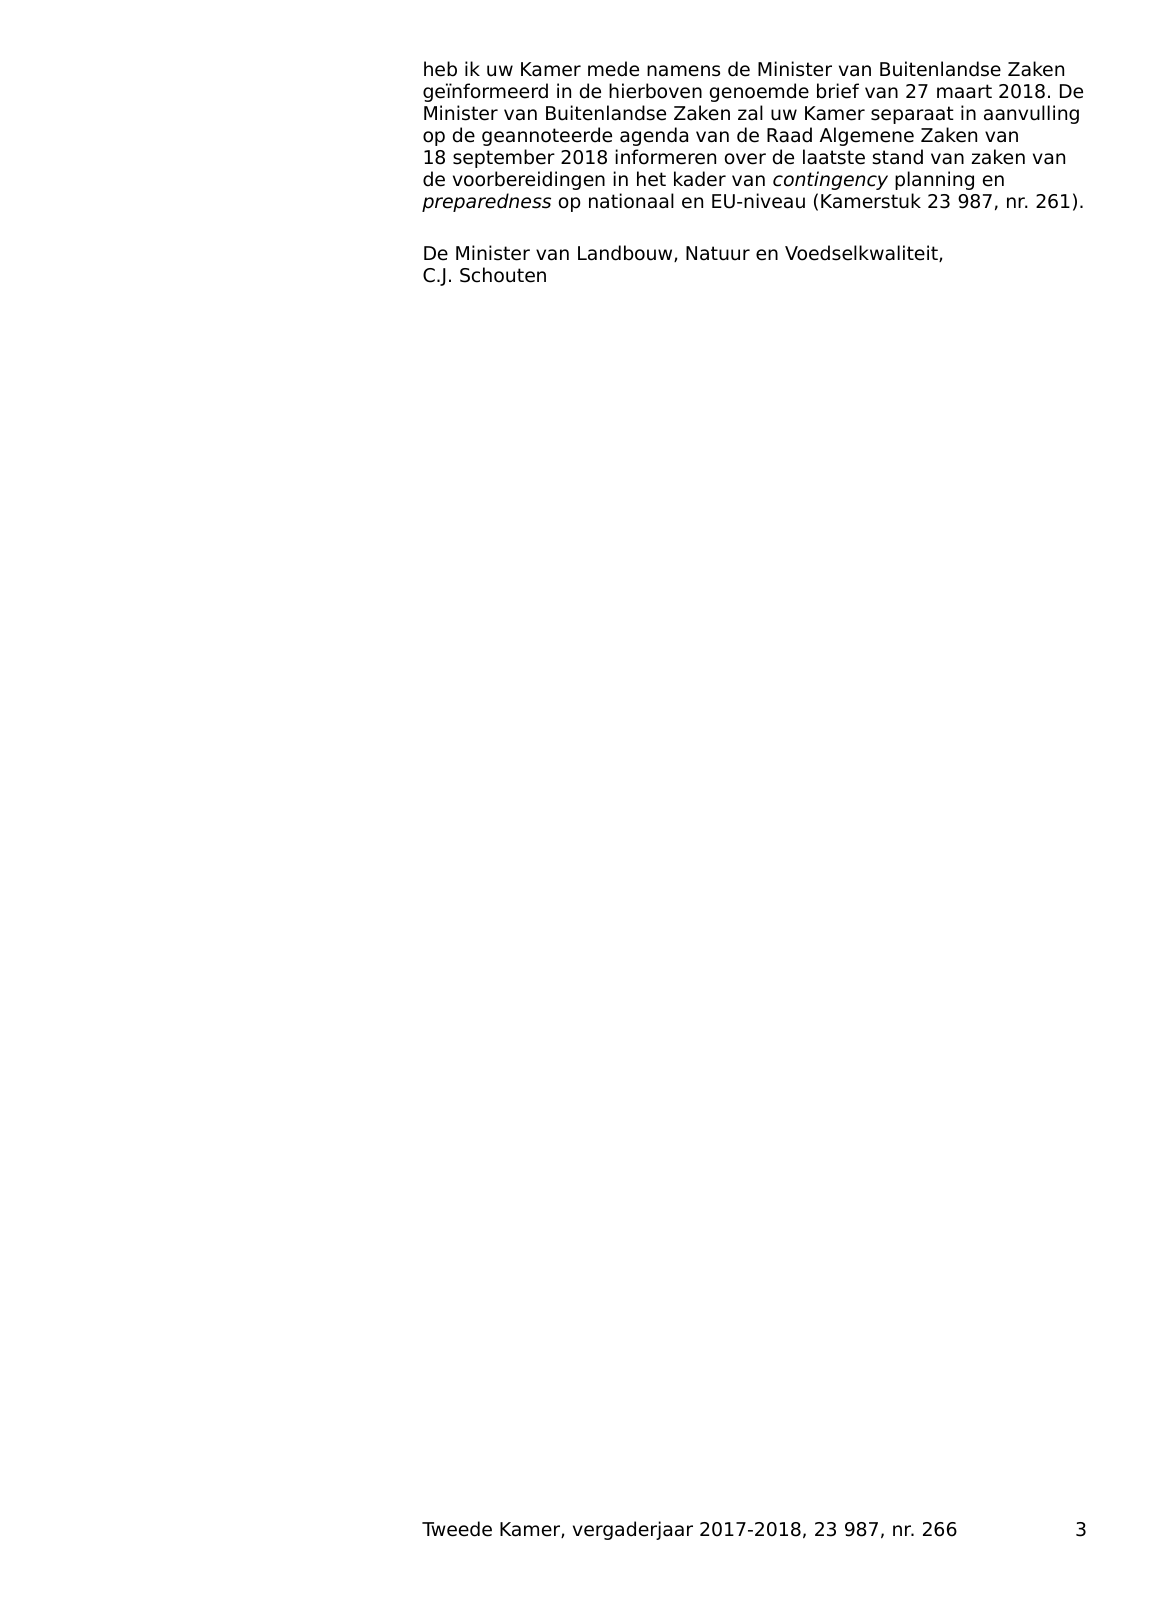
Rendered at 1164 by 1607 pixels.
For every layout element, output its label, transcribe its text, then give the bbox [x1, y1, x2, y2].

text De Minister van Landbouw, Natuur en Voedselkwaliteit, C.J. Schouten [422, 243, 1087, 287]
text heb ik uw Kamer mede namens de Minister van Buitenlandse Zaken geïnformeerd in de hierboven genoemde brief van 27 maart 2018. De Minister van Buitenlandse Zaken zal uw Kamer separaat in aanvulling op de geannoteerde agenda van de Raad Algemene Zaken van 18 september 2018 informeren over de laatste stand van zaken van de voorbereidingen in het kader van contingency planning en preparedness op nationaal en EU-niveau (Kamerstuk 23 987, nr. 261). [422, 59, 1087, 213]
